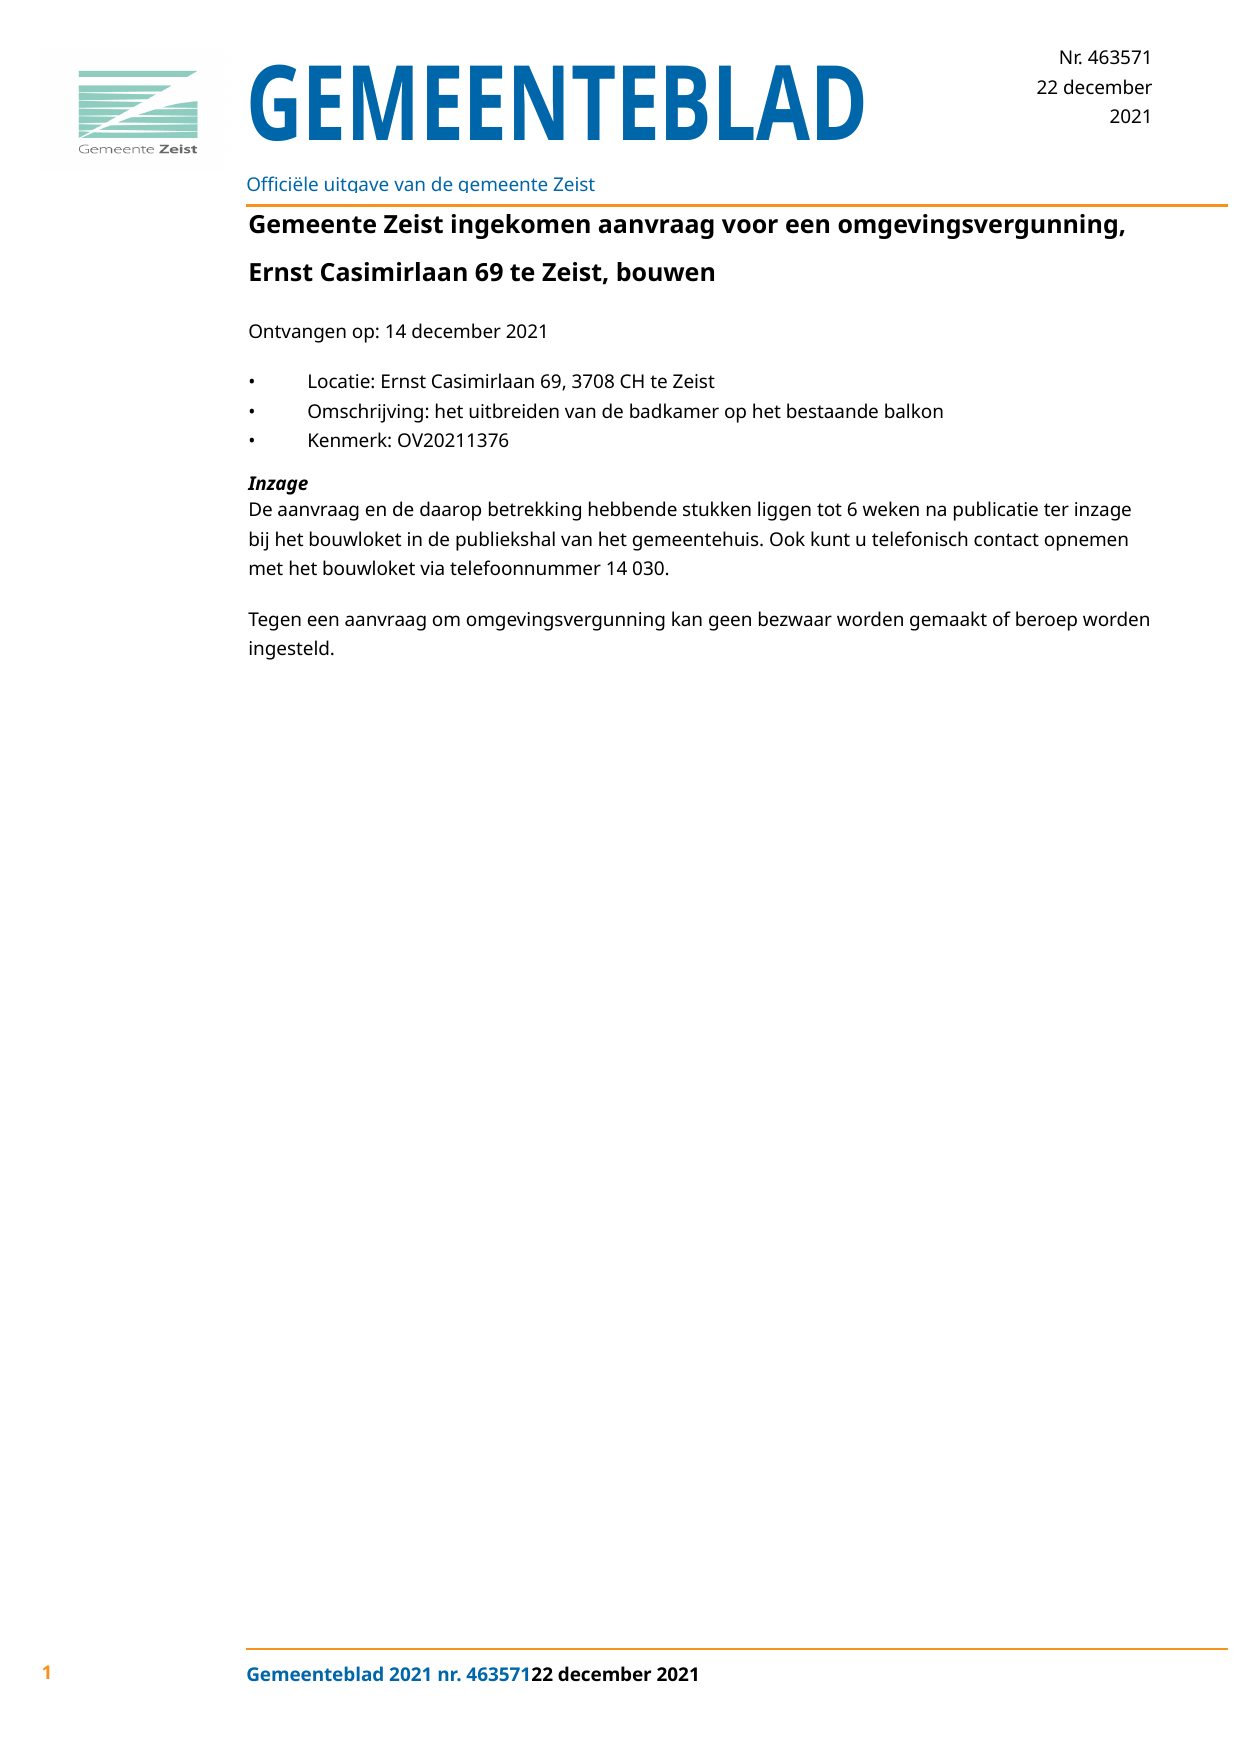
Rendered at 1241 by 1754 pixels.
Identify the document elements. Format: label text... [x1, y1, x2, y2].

text Tegen een aanvraag om omgevingsvergunning kan geen bezwaar worden gemaakt of beroep worden ingesteld. [248, 606, 1152, 661]
list Kenmerk: OV20211376 [248, 427, 1152, 453]
text Inzage [248, 471, 1152, 496]
list Omschrijving: het uitbreiden van de badkamer op het bestaande balkon [248, 398, 1152, 424]
list Locatie: Ernst Casimirlaan 69, 3708 CH te Zeist [248, 368, 1152, 394]
picture [41, 47, 231, 172]
text Ontvangen op: 14 december 2021 [248, 318, 1152, 344]
text Gemeente Zeist ingekomen aanvraag voor een omgevingsvergunning, Ernst Casimirlaan 69 te Zeist, bouwen [248, 207, 1152, 288]
text De aanvraag en de daarop betrekking hebbende stukken liggen tot 6 weken na publicatie ter inzage bij het bouwloket in de publiekshal van het gemeentehuis. Ook kunt u telefonisch contact opnemen met het bouwloket via telefoonnummer 14 030. [248, 496, 1152, 581]
